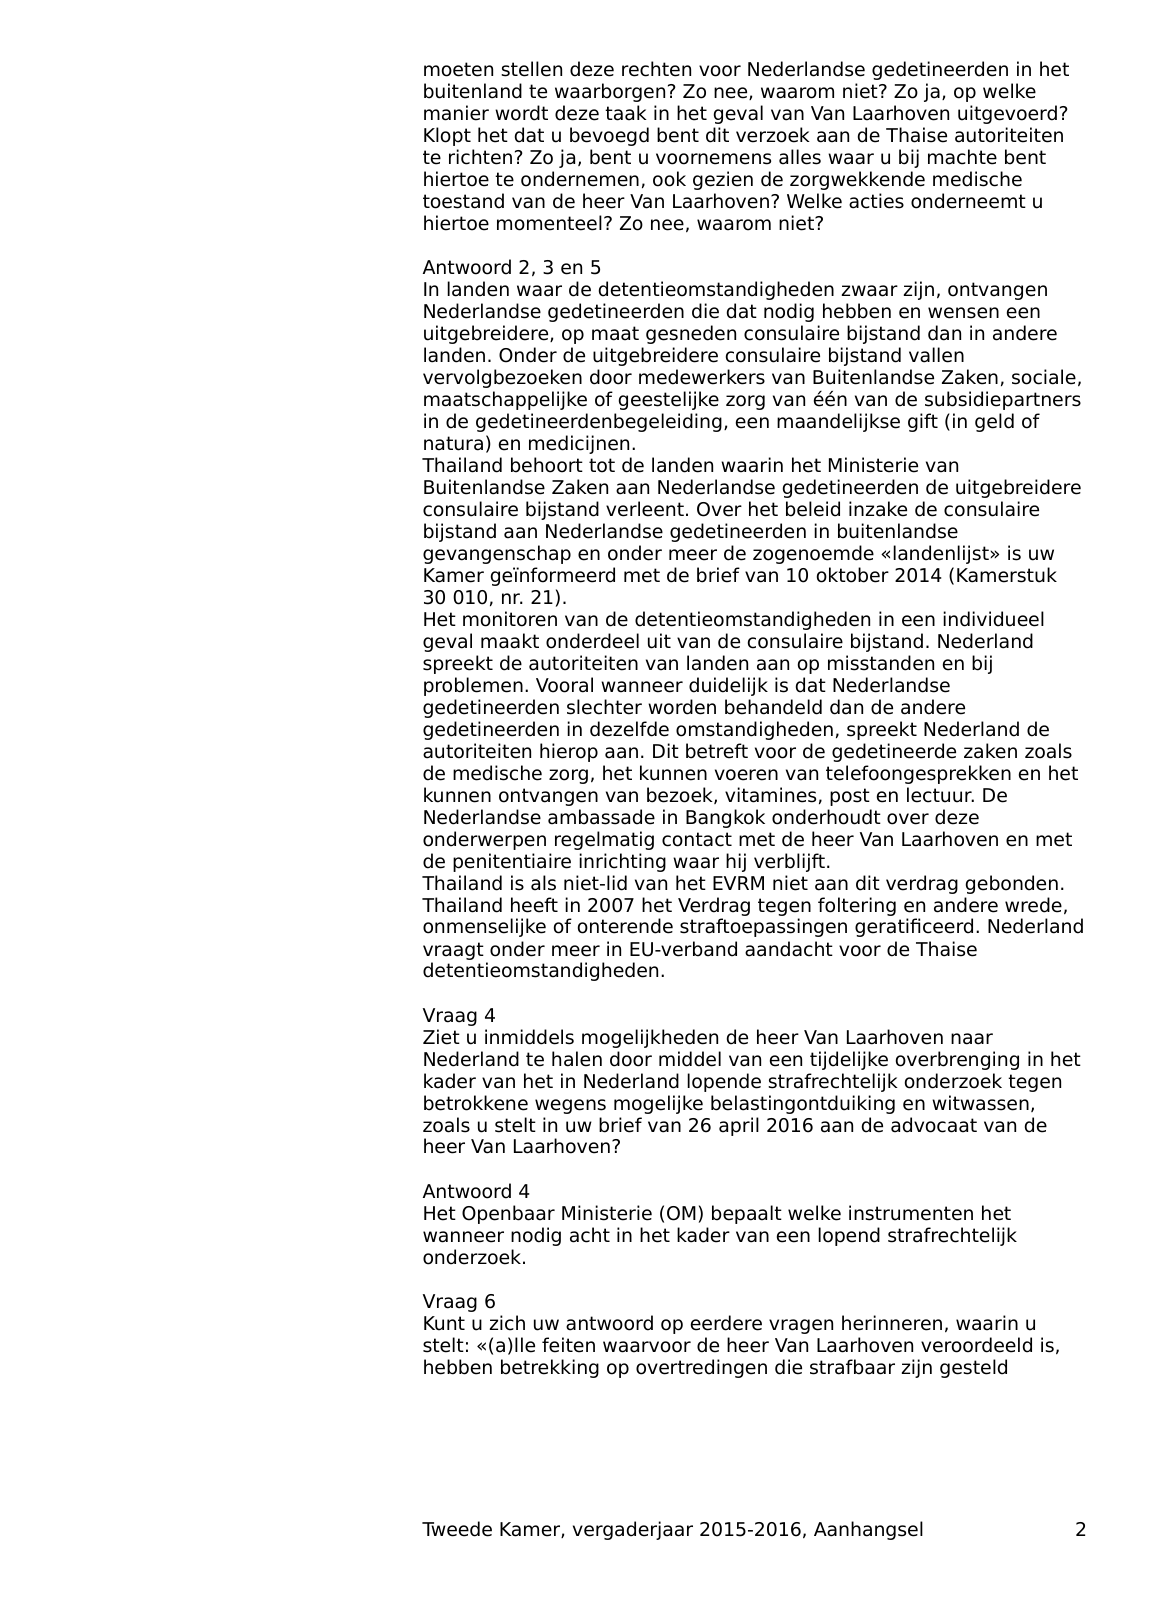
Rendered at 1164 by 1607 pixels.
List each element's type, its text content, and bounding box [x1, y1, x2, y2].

text Ziet u inmiddels mogelijkheden de heer Van Laarhoven naar Nederland te halen door middel van een tijdelijke overbrenging in het kader van het in Nederland lopende strafrechtelijk onderzoek tegen betrokkene wegens mogelijke belastingontduiking en witwassen, zoals u stelt in uw brief van 26 april 2016 aan de advocaat van de heer Van Laarhoven? [422, 1027, 1087, 1158]
text Klopt het dat u bevoegd bent dit verzoek aan de Thaise autoriteiten te richten? Zo ja, bent u voornemens alles waar u bij machte bent hiertoe te ondernemen, ook gezien de zorgwekkende medische toestand van de heer Van Laarhoven? Welke acties onderneemt u hiertoe momenteel? Zo nee, waarom niet? [422, 125, 1087, 235]
text Kunt u zich uw antwoord op eerdere vragen herinneren, waarin u stelt: «(a)lle feiten waarvoor de heer Van Laarhoven veroordeeld is, hebben betrekking op overtredingen die strafbaar zijn gesteld [422, 1313, 1087, 1379]
text Antwoord 4 [422, 1181, 1087, 1203]
text Thailand is als niet-lid van het EVRM niet aan dit verdrag gebonden. Thailand heeft in 2007 het Verdrag tegen foltering en andere wrede, onmenselijke of onterende straftoepassingen geratificeerd. Nederland vraagt onder meer in EU-verband aandacht voor de Thaise detentieomstandigheden. [422, 872, 1087, 982]
text Het monitoren van de detentieomstandigheden in een individueel geval maakt onderdeel uit van de consulaire bijstand. Nederland spreekt de autoriteiten van landen aan op misstanden en bij problemen. Vooral wanneer duidelijk is dat Nederlandse gedetineerden slechter worden behandeld dan de andere gedetineerden in dezelfde omstandigheden, spreekt Nederland de autoriteiten hierop aan. Dit betreft voor de gedetineerde zaken zoals de medische zorg, het kunnen voeren van telefoongesprekken en het kunnen ontvangen van bezoek, vitamines, post en lectuur. De Nederlandse ambassade in Bangkok onderhoudt over deze onderwerpen regelmatig contact met de heer Van Laarhoven en met de penitentiaire inrichting waar hij verblijft. [422, 609, 1087, 872]
text Thailand behoort tot de landen waarin het Ministerie van Buitenlandse Zaken aan Nederlandse gedetineerden de uitgebreidere consulaire bijstand verleent. Over het beleid inzake de consulaire bijstand aan Nederlandse gedetineerden in buitenlandse gevangenschap en onder meer de zogenoemde «landenlijst» is uw Kamer geïnformeerd met de brief van 10 oktober 2014 (Kamerstuk 30 010, nr. 21). [422, 455, 1087, 609]
text Antwoord 2, 3 en 5 [422, 257, 1087, 279]
text moeten stellen deze rechten voor Nederlandse gedetineerden in het buitenland te waarborgen? Zo nee, waarom niet? Zo ja, op welke manier wordt deze taak in het geval van Van Laarhoven uitgevoerd? [422, 59, 1087, 125]
text Het Openbaar Ministerie (OM) bepaalt welke instrumenten het wanneer nodig acht in het kader van een lopend strafrechtelijk onderzoek. [422, 1203, 1087, 1268]
text Vraag 6 [422, 1291, 1087, 1313]
text In landen waar de detentieomstandigheden zwaar zijn, ontvangen Nederlandse gedetineerden die dat nodig hebben en wensen een uitgebreidere, op maat gesneden consulaire bijstand dan in andere landen. Onder de uitgebreidere consulaire bijstand vallen vervolgbezoeken door medewerkers van Buitenlandse Zaken, sociale, maatschappelijke of geestelijke zorg van één van de subsidiepartners in de gedetineerdenbegeleiding, een maandelijkse gift (in geld of natura) en medicijnen. [422, 279, 1087, 455]
text Vraag 4 [422, 1004, 1087, 1027]
